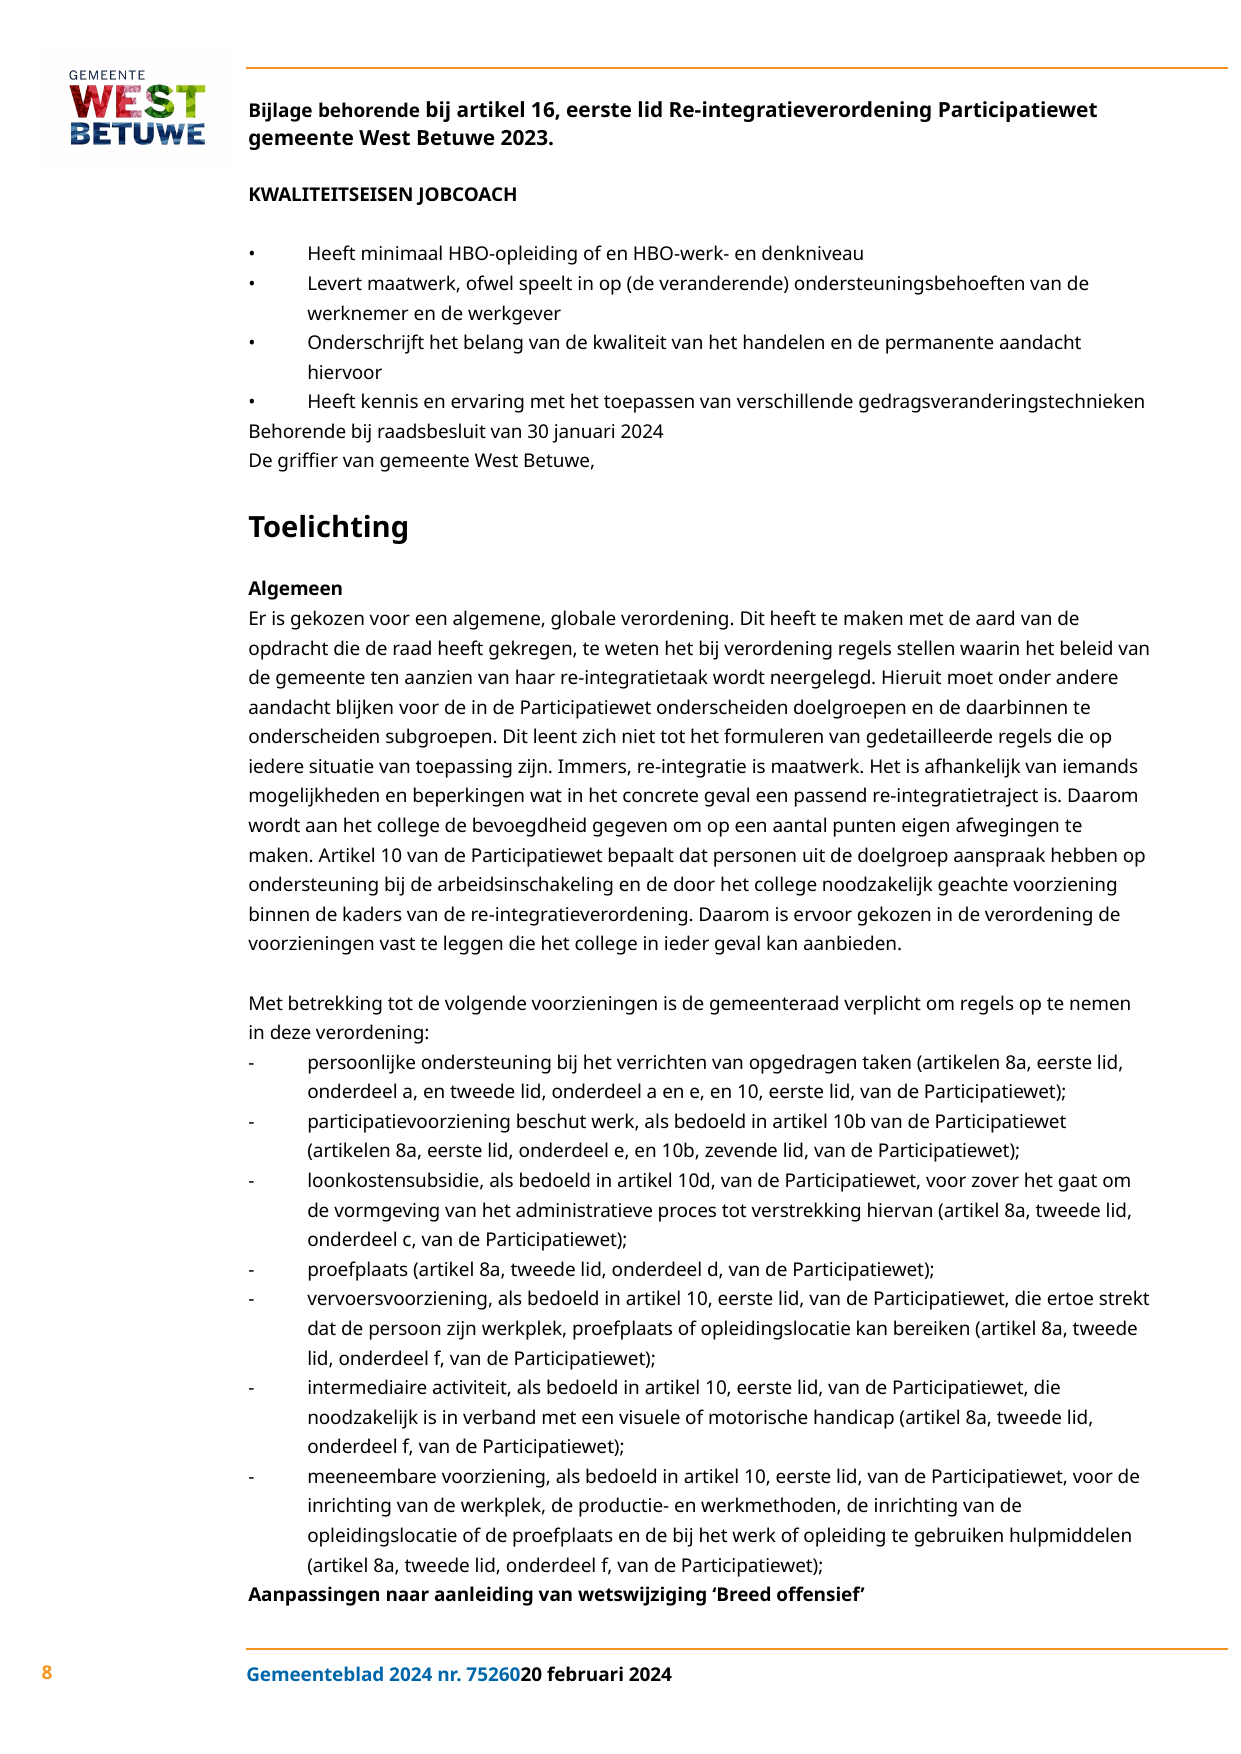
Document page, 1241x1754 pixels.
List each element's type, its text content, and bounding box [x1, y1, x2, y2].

list Heeft minimaal HBO-opleiding of en HBO-werk- en denkniveau [248, 241, 1152, 266]
list loonkostensubsidie, als bedoeld in artikel 10d, van de Participatiewet, voor zover het gaat om de vormgeving van het administratieve proces tot verstrekking hiervan (artikel 8a, tweede lid, onderdeel c, van de Participatiewet); [248, 1167, 1152, 1252]
text Er is gekozen voor een algemene, globale verordening. Dit heeft te maken met de aard van de opdracht die de raad heeft gekregen, te weten het bij verordening regels stellen waarin het beleid van de gemeente ten aanzien van haar re-integratietaak wordt neergelegd. Hieruit moet onder andere aandacht blijken voor de in de Participatiewet onderscheiden doelgroepen en de daarbinnen te onderscheiden subgroepen. Dit leent zich niet tot het formuleren van gedetailleerde regels die op iedere situatie van toepassing zijn. Immers, re-integratie is maatwerk. Het is afhankelijk van iemands mogelijkheden en beperkingen wat in het concrete geval een passend re-integratietraject is. Daarom wordt aan het college de bevoegdheid gegeven om op een aantal punten eigen afwegingen te maken. Artikel 10 van de Participatiewet bepaalt dat personen uit de doelgroep aanspraak hebben op ondersteuning bij de arbeidsinschakeling en de door het college noodzakelijk geachte voorziening binnen de kaders van de re-integratieverordening. Daarom is ervoor gekozen in de verordening de voorzieningen vast te leggen die het college in ieder geval kan aanbieden. [248, 605, 1152, 956]
list vervoersvoorziening, als bedoeld in artikel 10, eerste lid, van de Participatiewet, die ertoe strekt dat de persoon zijn werkplek, proefplaats of opleidingslocatie kan bereiken (artikel 8a, tweede lid, onderdeel f, van de Participatiewet); [248, 1286, 1152, 1371]
text De griffier van gemeente West Betuwe, [248, 448, 1152, 473]
list persoonlijke ondersteuning bij het verrichten van opgedragen taken (artikelen 8a, eerste lid, onderdeel a, en tweede lid, onderdeel a en e, en 10, eerste lid, van de Participatiewet); [248, 1049, 1152, 1104]
text Behorende bij raadsbesluit van 30 januari 2024 [248, 418, 1152, 444]
text Bijlage behorende bij artikel 16, eerste lid Re-integratieverordening Participatiewet gemeente West Betuwe 2023. [248, 95, 1152, 152]
text Aanpassingen naar aanleiding van wetswijziging ‘Breed offensief’ [248, 1581, 1152, 1607]
text Met betrekking tot de volgende voorzieningen is de gemeenteraad verplicht om regels op te nemen in deze verordening: [248, 990, 1152, 1045]
text Algemeen [248, 576, 1152, 601]
list proefplaats (artikel 8a, tweede lid, onderdeel d, van de Participatiewet); [248, 1256, 1152, 1282]
picture [41, 47, 231, 172]
text KWALITEITSEISEN JOBCOACH [248, 181, 1152, 207]
list participatievoorziening beschut werk, als bedoeld in artikel 10b van de Participatiewet (artikelen 8a, eerste lid, onderdeel e, en 10b, zevende lid, van de Participatiewet); [248, 1108, 1152, 1163]
list Levert maatwerk, ofwel speelt in op (de veranderende) ondersteuningsbehoeften van de werknemer en de werkgever [248, 270, 1152, 325]
list meeneembare voorziening, als bedoeld in artikel 10, eerste lid, van de Participatiewet, voor de inrichting van de werkplek, de productie- en werkmethoden, de inrichting van de opleidingslocatie of de proefplaats en de bij het werk of opleiding te gebruiken hulpmiddelen (artikel 8a, tweede lid, onderdeel f, van de Participatiewet); [248, 1463, 1152, 1578]
text Toelichting [248, 507, 1152, 546]
list Onderschrijft het belang van de kwaliteit van het handelen en de permanente aandacht hiervoor [248, 329, 1152, 384]
list intermediaire activiteit, als bedoeld in artikel 10, eerste lid, van de Participatiewet, die noodzakelijk is in verband met een visuele of motorische handicap (artikel 8a, tweede lid, onderdeel f, van de Participatiewet); [248, 1374, 1152, 1459]
list Heeft kennis en ervaring met het toepassen van verschillende gedragsveranderingstechnieken [248, 388, 1152, 414]
